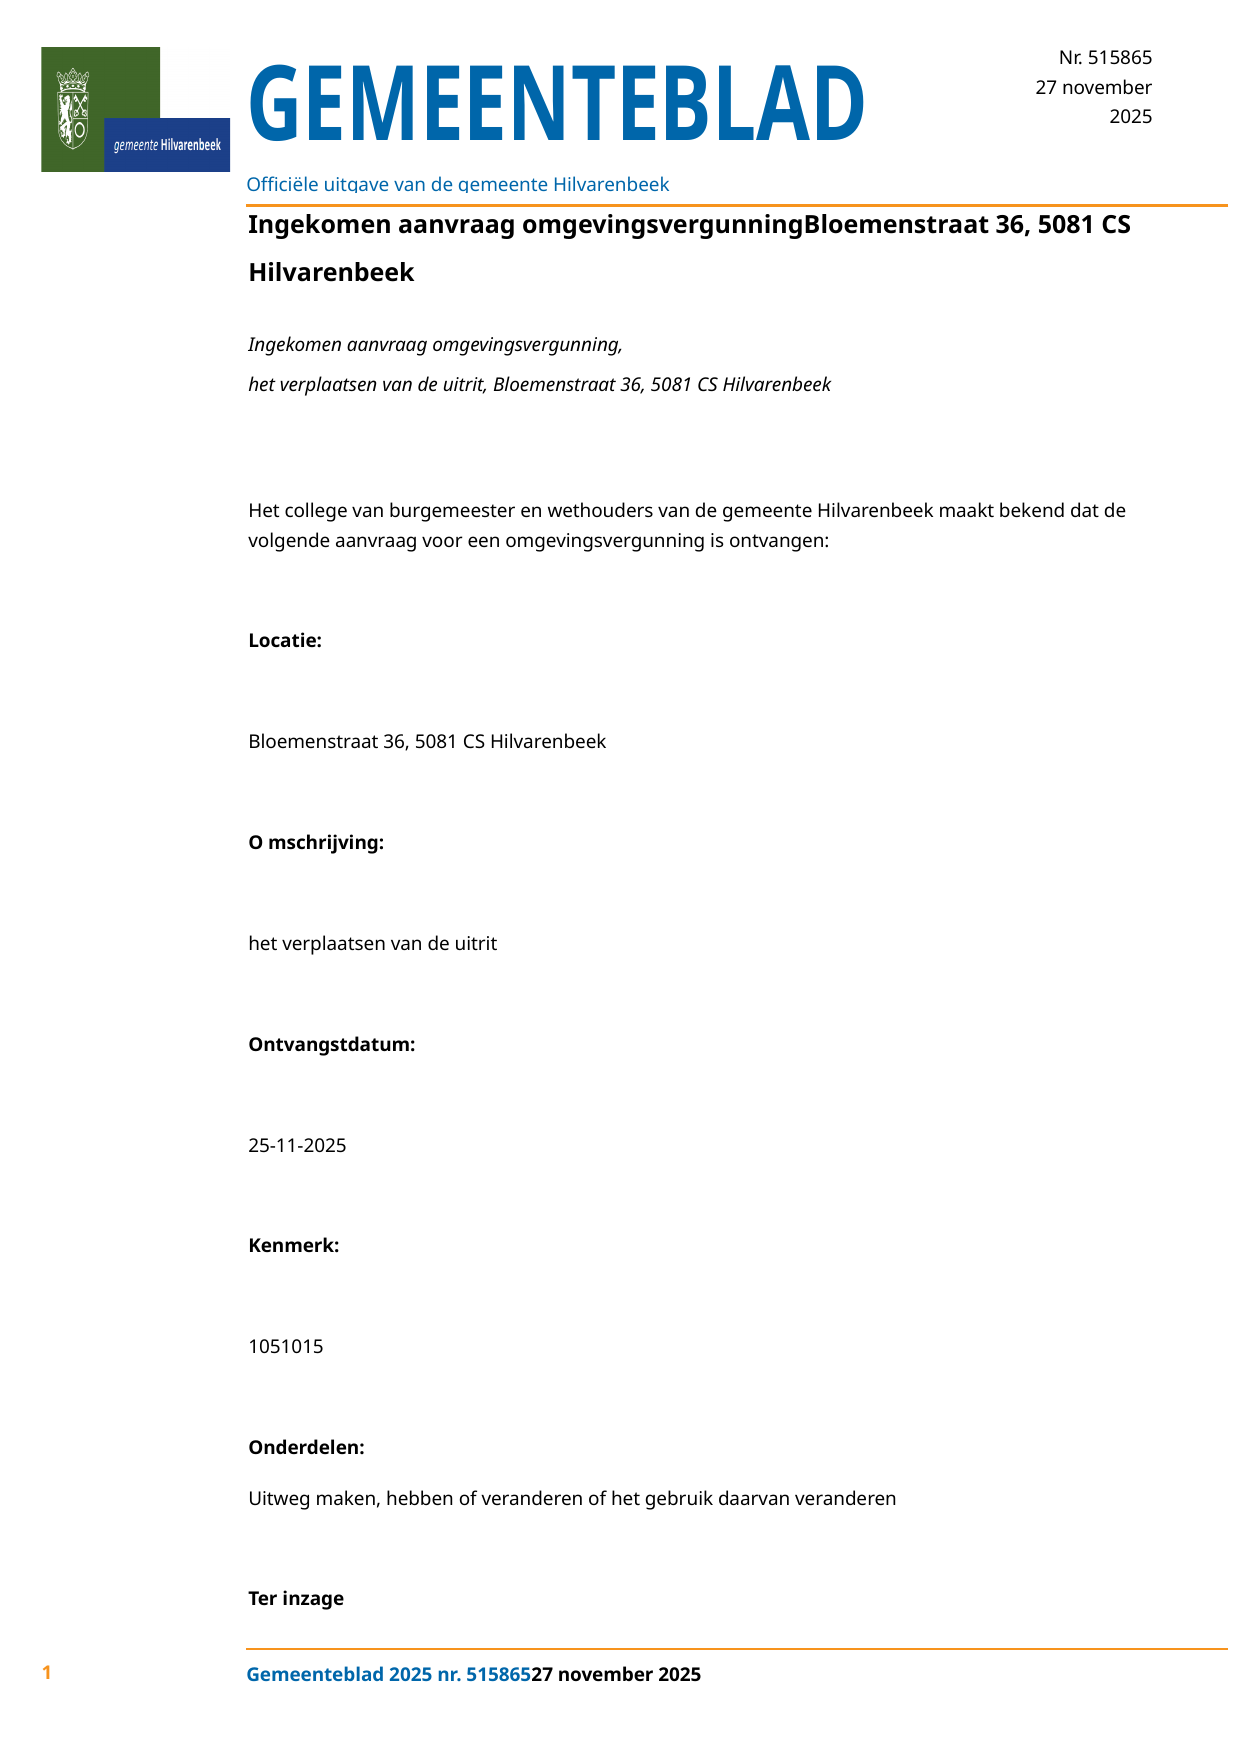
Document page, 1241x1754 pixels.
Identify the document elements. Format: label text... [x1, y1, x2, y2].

text Ingekomen aanvraag omgevingsvergunningBloemenstraat 36, 5081 CS Hilvarenbeek [248, 207, 1152, 288]
text Bloemenstraat 36, 5081 CS Hilvarenbeek [248, 728, 1152, 754]
text 25-11-2025 [248, 1132, 1152, 1158]
text 1051015 [248, 1333, 1152, 1359]
text Ingekomen aanvraag omgevingsvergunning, [248, 331, 1152, 357]
text Het college van burgemeester en wethouders van de gemeente Hilvarenbeek maakt bekend dat de volgende aanvraag voor een omgevingsvergunning is ontvangen: [248, 497, 1152, 553]
text Kenmerk: [248, 1233, 1152, 1258]
text O mschrijving: [248, 829, 1152, 855]
text Ter inzage [248, 1586, 1152, 1611]
picture [41, 47, 231, 172]
text het verplaatsen van de uitrit, Bloemenstraat 36, 5081 CS Hilvarenbeek [248, 371, 1152, 396]
text Ontvangstdatum: [248, 1031, 1152, 1057]
text het verplaatsen van de uitrit [248, 930, 1152, 956]
text Locatie: [248, 628, 1152, 653]
text Onderdelen: [248, 1434, 1152, 1460]
text Uitweg maken, hebben of veranderen of het gebruik daarvan veranderen [248, 1485, 1152, 1511]
